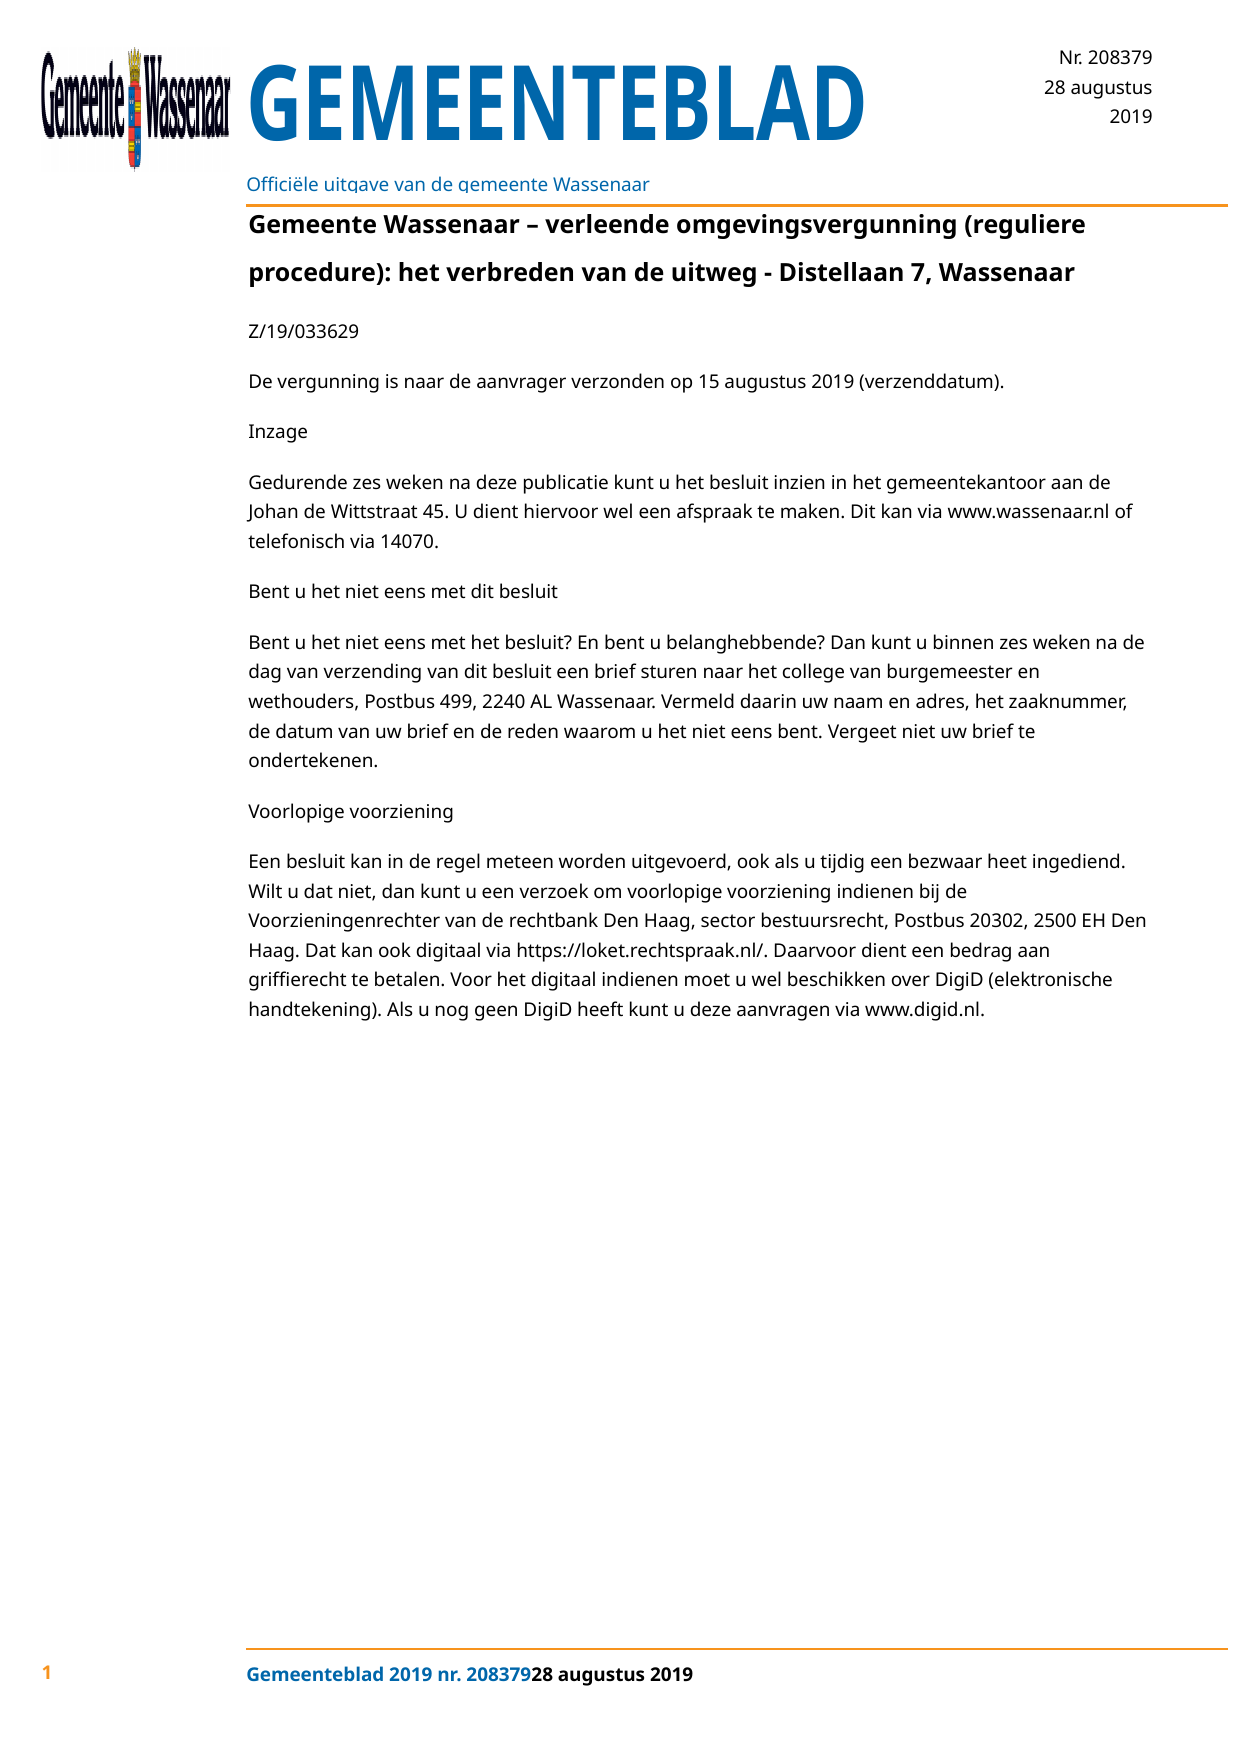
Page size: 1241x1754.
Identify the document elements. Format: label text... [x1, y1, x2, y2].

text Inzage [248, 419, 1152, 444]
picture [41, 47, 231, 172]
text Voorlopige voorziening [248, 798, 1152, 824]
text Gedurende zes weken na deze publicatie kunt u het besluit inzien in het gemeentekantoor aan de Johan de Wittstraat 45. U dient hiervoor wel een afspraak te maken. Dit kan via www.wassenaar.nl of telefonisch via 14070. [248, 469, 1152, 554]
text Bent u het niet eens met dit besluit [248, 579, 1152, 604]
text Gemeente Wassenaar – verleende omgevingsvergunning (reguliere procedure): het verbreden van de uitweg - Distellaan 7, Wassenaar [248, 207, 1152, 288]
text Z/19/033629 [248, 318, 1152, 344]
text Bent u het niet eens met het besluit? En bent u belanghebbende? Dan kunt u binnen zes weken na de dag van verzending van dit besluit een brief sturen naar het college van burgemeester en wethouders, Postbus 499, 2240 AL Wassenaar. Vermeld daarin uw naam en adres, het zaaknummer, de datum van uw brief en de reden waarom u het niet eens bent. Vergeet niet uw brief te ondertekenen. [248, 629, 1152, 773]
text Een besluit kan in de regel meteen worden uitgevoerd, ook als u tijdig een bezwaar heet ingediend. Wilt u dat niet, dan kunt u een verzoek om voorlopige voorziening indienen bij de Voorzieningenrechter van de rechtbank Den Haag, sector bestuursrecht, Postbus 20302, 2500 EH Den Haag. Dat kan ook digitaal via https://loket.rechtspraak.nl/. Daarvoor dient een bedrag aan griffierecht te betalen. Voor het digitaal indienen moet u wel beschikken over DigiD (elektronische handtekening). Als u nog geen DigiD heeft kunt u deze aanvragen via www.digid.nl. [248, 848, 1152, 1022]
text De vergunning is naar de aanvrager verzonden op 15 augustus 2019 (verzenddatum). [248, 368, 1152, 394]
